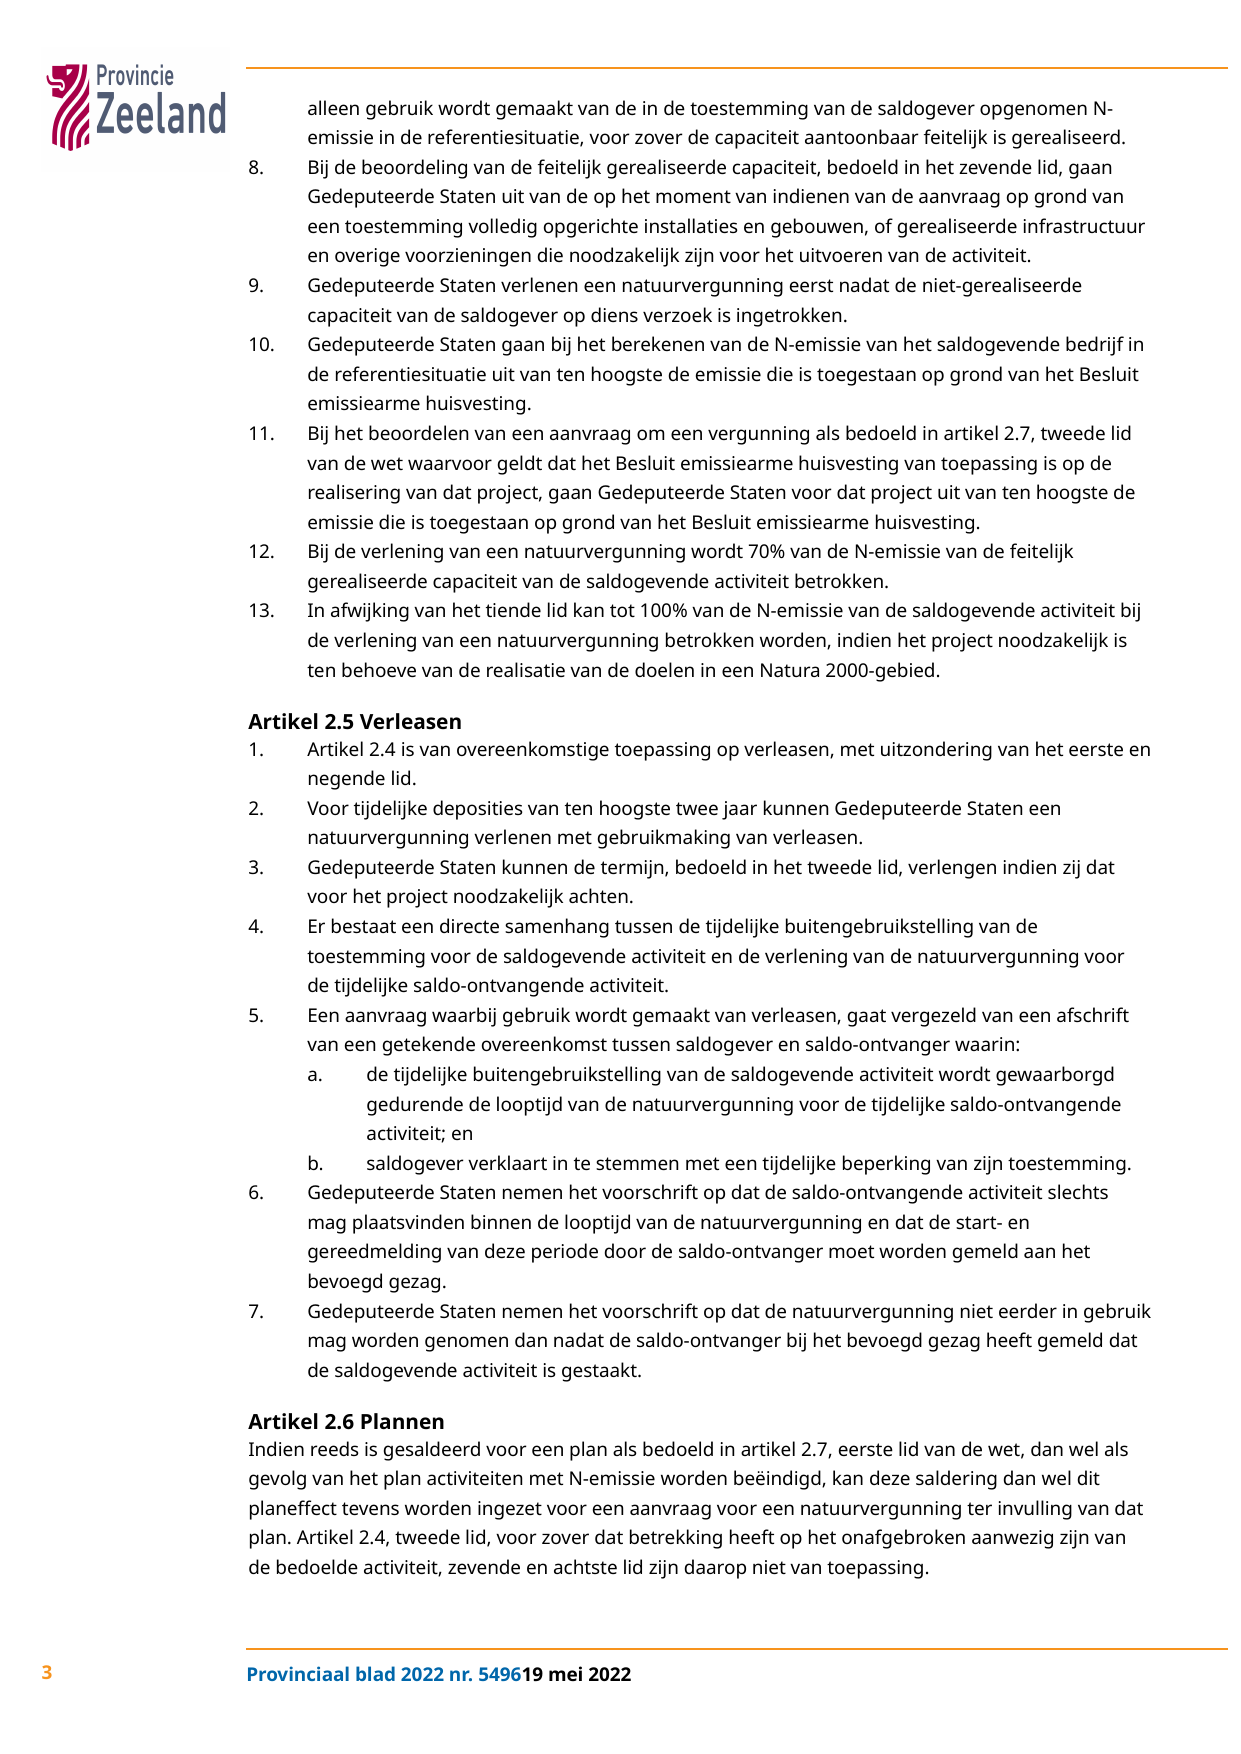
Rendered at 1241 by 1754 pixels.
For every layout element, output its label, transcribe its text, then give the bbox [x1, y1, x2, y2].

picture [41, 47, 231, 172]
list alleen gebruik wordt gemaakt van de in de toestemming van de saldogever opgenomen N-emissie in de referentiesituatie, voor zover de capaciteit aantoonbaar feitelijk is gerealiseerd. [248, 95, 1152, 150]
list Er bestaat een directe samenhang tussen de tijdelijke buitengebruikstelling van de toestemming voor de saldogevende activiteit en de verlening van de natuurvergunning voor de tijdelijke saldo-ontvangende activiteit. [248, 913, 1152, 998]
list Bij de beoordeling van de feitelijk gerealiseerde capaciteit, bedoeld in het zevende lid, gaan Gedeputeerde Staten uit van de op het moment van indienen van de aanvraag op grond van een toestemming volledig opgerichte installaties en gebouwen, of gerealiseerde infrastructuur en overige voorzieningen die noodzakelijk zijn voor het uitvoeren van de activiteit. [248, 154, 1152, 268]
list Gedeputeerde Staten nemen het voorschrift op dat de saldo-ontvangende activiteit slechts mag plaatsvinden binnen de looptijd van de natuurvergunning en dat de start- en gereedmelding van deze periode door de saldo-ontvanger moet worden gemeld aan het bevoegd gezag. [248, 1179, 1152, 1294]
list Bij de verlening van een natuurvergunning wordt 70% van de N-emissie van de feitelijk gerealiseerde capaciteit van de saldogevende activiteit betrokken. [248, 538, 1152, 594]
list Gedeputeerde Staten nemen het voorschrift op dat de natuurvergunning niet eerder in gebruik mag worden genomen dan nadat de saldo-ontvanger bij het bevoegd gezag heeft gemeld dat de saldogevende activiteit is gestaakt. [248, 1298, 1152, 1383]
list In afwijking van het tiende lid kan tot 100% van de N-emissie van de saldogevende activiteit bij de verlening van een natuurvergunning betrokken worden, indien het project noodzakelijk is ten behoeve van de realisatie van de doelen in een Natura 2000-gebied. [248, 598, 1152, 683]
list Bij het beoordelen van een aanvraag om een vergunning als bedoeld in artikel 2.7, tweede lid van de wet waarvoor geldt dat het Besluit emissiearme huisvesting van toepassing is op de realisering van dat project, gaan Gedeputeerde Staten voor dat project uit van ten hoogste de emissie die is toegestaan op grond van het Besluit emissiearme huisvesting. [248, 420, 1152, 535]
list Een aanvraag waarbij gebruik wordt gemaakt van verleasen, gaat vergezeld van een afschrift van een getekende overeenkomst tussen saldogever en saldo-ontvanger waarin: [248, 1002, 1152, 1057]
list Gedeputeerde Staten verlenen een natuurvergunning eerst nadat de niet-gerealiseerde capaciteit van de saldogever op diens verzoek is ingetrokken. [248, 272, 1152, 328]
list Voor tijdelijke deposities van ten hoogste twee jaar kunnen Gedeputeerde Staten een natuurvergunning verlenen met gebruikmaking van verleasen. [248, 795, 1152, 850]
list saldogever verklaart in te stemmen met een tijdelijke beperking van zijn toestemming. [307, 1150, 1152, 1176]
list Gedeputeerde Staten gaan bij het berekenen van de N-emissie van het saldogevende bedrijf in de referentiesituatie uit van ten hoogste de emissie die is toegestaan op grond van het Besluit emissiearme huisvesting. [248, 331, 1152, 416]
list Gedeputeerde Staten kunnen de termijn, bedoeld in het tweede lid, verlengen indien zij dat voor het project noodzakelijk achten. [248, 854, 1152, 909]
list de tijdelijke buitengebruikstelling van de saldogevende activiteit wordt gewaarborgd gedurende de looptijd van de natuurvergunning voor de tijdelijke saldo-ontvangende activiteit; en [307, 1061, 1152, 1146]
text Indien reeds is gesaldeerd voor een plan als bedoeld in artikel 2.7, eerste lid van de wet, dan wel als gevolg van het plan activiteiten met N-emissie worden beëindigd, kan deze saldering dan wel dit planeffect tevens worden ingezet voor een aanvraag voor een natuurvergunning ter invulling van dat plan. Artikel 2.4, tweede lid, voor zover dat betrekking heeft op het onafgebroken aanwezig zijn van de bedoelde activiteit, zevende en achtste lid zijn daarop niet van toepassing. [248, 1436, 1152, 1580]
text Artikel 2.5 Verleasen [248, 707, 1152, 736]
text Artikel 2.6 Plannen [248, 1407, 1152, 1436]
list Artikel 2.4 is van overeenkomstige toepassing op verleasen, met uitzondering van het eerste en negende lid. [248, 736, 1152, 791]
